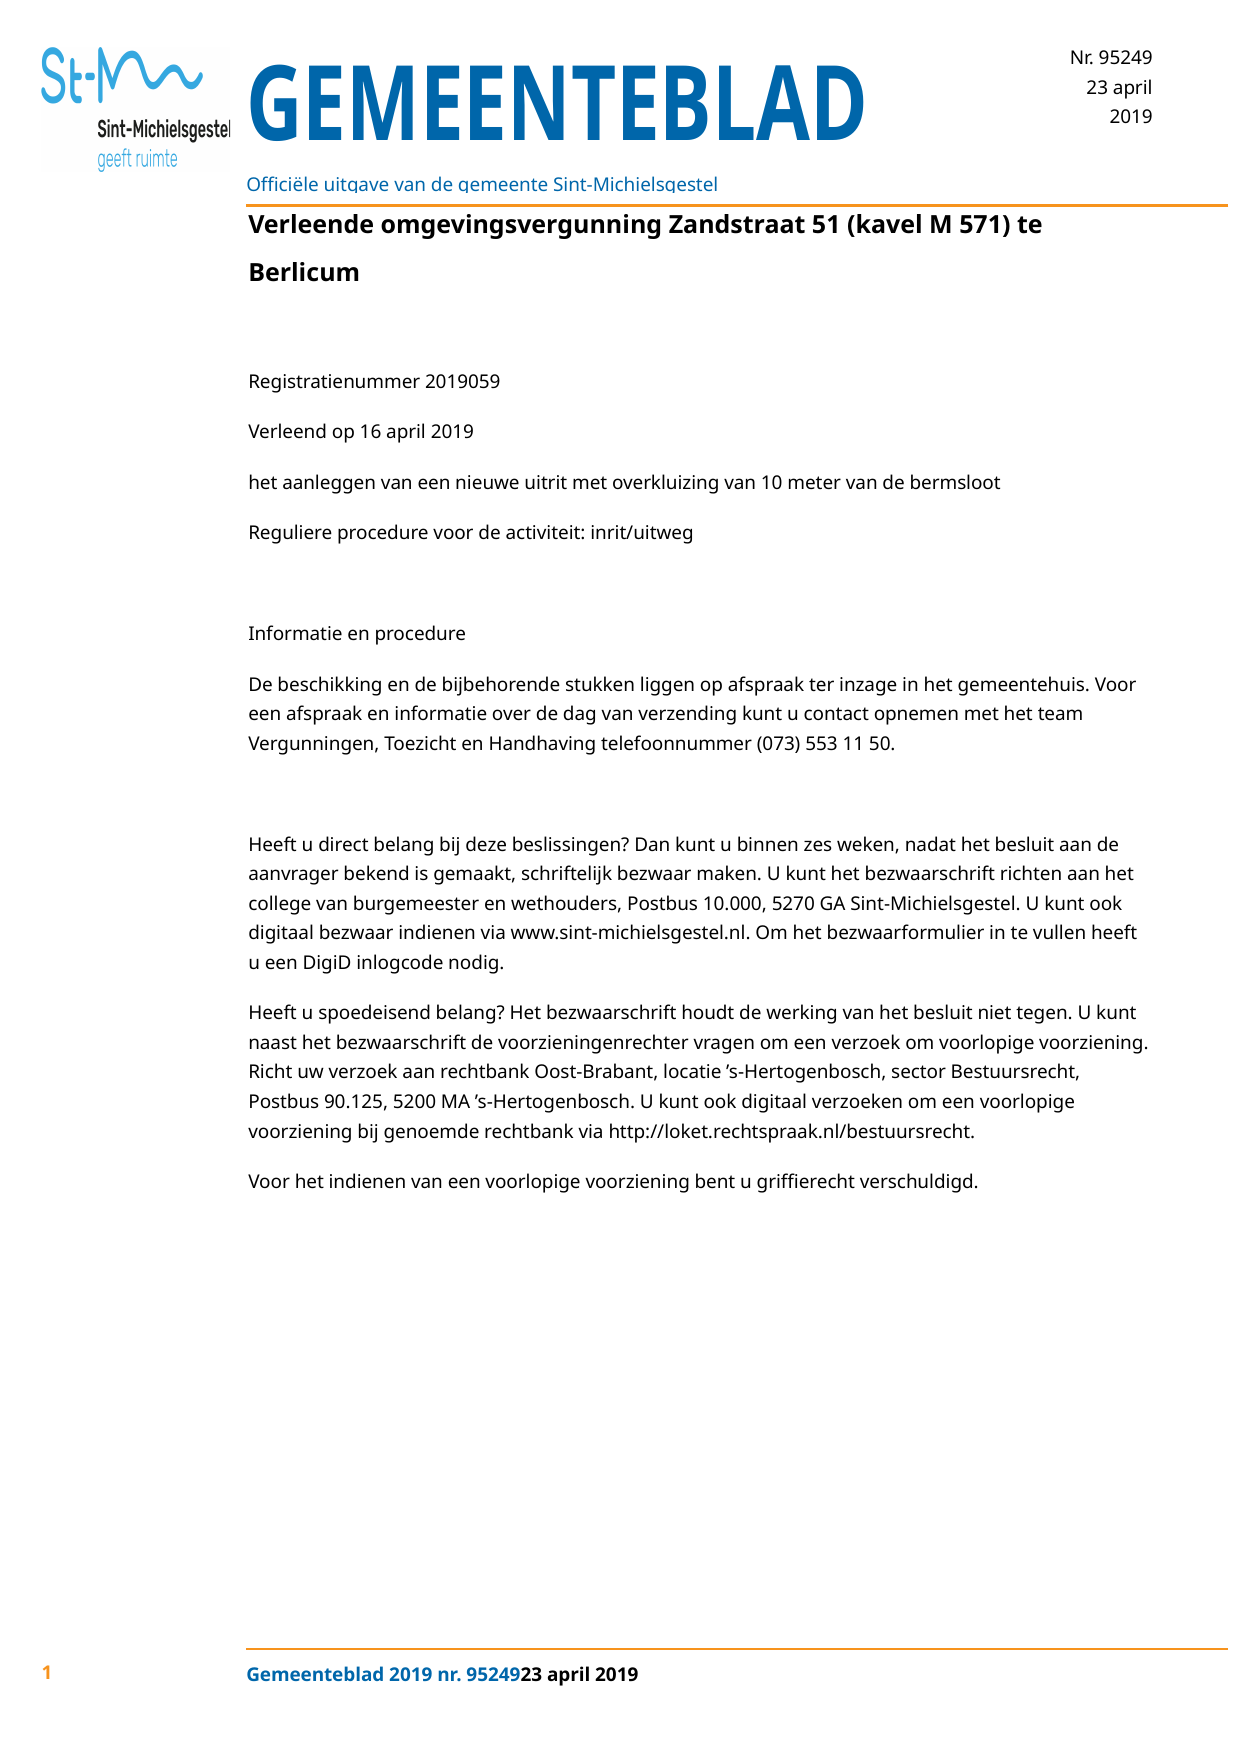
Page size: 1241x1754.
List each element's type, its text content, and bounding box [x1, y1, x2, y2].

text Registratienummer 2019059 [248, 368, 1152, 394]
text Heeft u spoedeisend belang? Het bezwaarschrift houdt de werking van het besluit niet tegen. U kunt naast het bezwaarschrift de voorzieningenrechter vragen om een verzoek om voorlopige voorziening. Richt uw verzoek aan rechtbank Oost-Brabant, locatie ’s-Hertogenbosch, sector Bestuursrecht, Postbus 90.125, 5200 MA ’s-Hertogenbosch. U kunt ook digitaal verzoeken om een voorlopige voorziening bij genoemde rechtbank via http://loket.rechtspraak.nl/bestuursrecht. [248, 999, 1152, 1144]
text Informatie en procedure [248, 620, 1152, 646]
text het aanleggen van een nieuwe uitrit met overkluizing van 10 meter van de bermsloot [248, 469, 1152, 495]
picture [41, 47, 231, 172]
text Reguliere procedure voor de activiteit: inrit/uitweg [248, 519, 1152, 545]
text Verleende omgevingsvergunning Zandstraat 51 (kavel M 571) te Berlicum [248, 207, 1152, 288]
text Verleend op 16 april 2019 [248, 419, 1152, 444]
text Heeft u direct belang bij deze beslissingen? Dan kunt u binnen zes weken, nadat het besluit aan de aanvrager bekend is gemaakt, schriftelijk bezwaar maken. U kunt het bezwaarschrift richten aan het college van burgemeester en wethouders, Postbus 10.000, 5270 GA Sint-Michielsgestel. U kunt ook digitaal bezwaar indienen via www.sint-michielsgestel.nl. Om het bezwaarformulier in te vullen heeft u een DigiD inlogcode nodig. [248, 831, 1152, 975]
text Voor het indienen van een voorlopige voorziening bent u griffierecht verschuldigd. [248, 1168, 1152, 1194]
text De beschikking en de bijbehorende stukken liggen op afspraak ter inzage in het gemeentehuis. Voor een afspraak en informatie over de dag van verzending kunt u contact opnemen met het team Vergunningen, Toezicht en Handhaving telefoonnummer (073) 553 11 50. [248, 671, 1152, 756]
